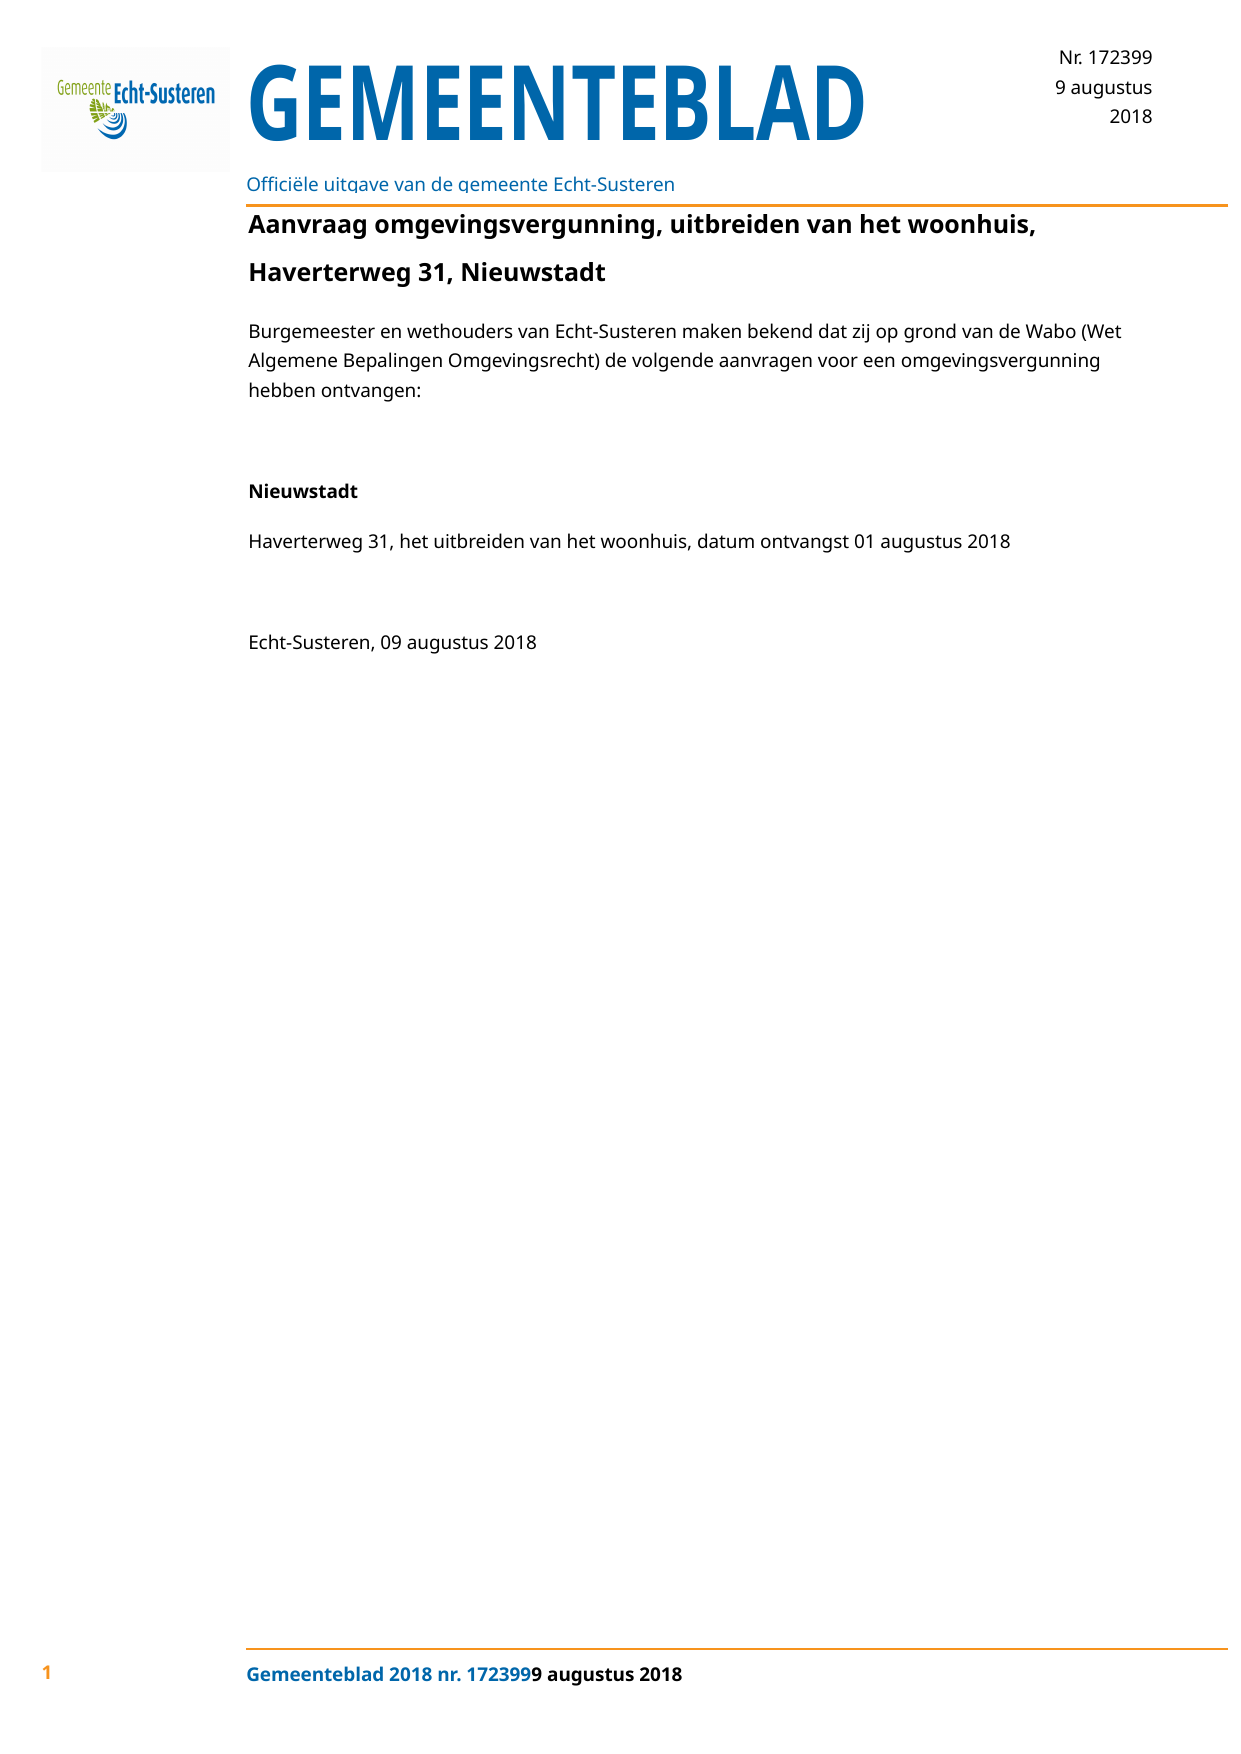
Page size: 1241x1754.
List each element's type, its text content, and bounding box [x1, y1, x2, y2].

text Aanvraag omgevingsvergunning, uitbreiden van het woonhuis, Haverterweg 31, Nieuwstadt [248, 207, 1152, 288]
text Haverterweg 31, het uitbreiden van het woonhuis, datum ontvangst 01 augustus 2018 [248, 528, 1152, 554]
picture [41, 47, 231, 172]
text Nieuwstadt [248, 478, 1152, 504]
text Burgemeester en wethouders van Echt-Susteren maken bekend dat zij op grond van de Wabo (Wet Algemene Bepalingen Omgevingsrecht) de volgende aanvragen voor een omgevingsvergunning hebben ontvangen: [248, 318, 1152, 403]
text Echt-Susteren, 09 augustus 2018 [248, 629, 1152, 655]
